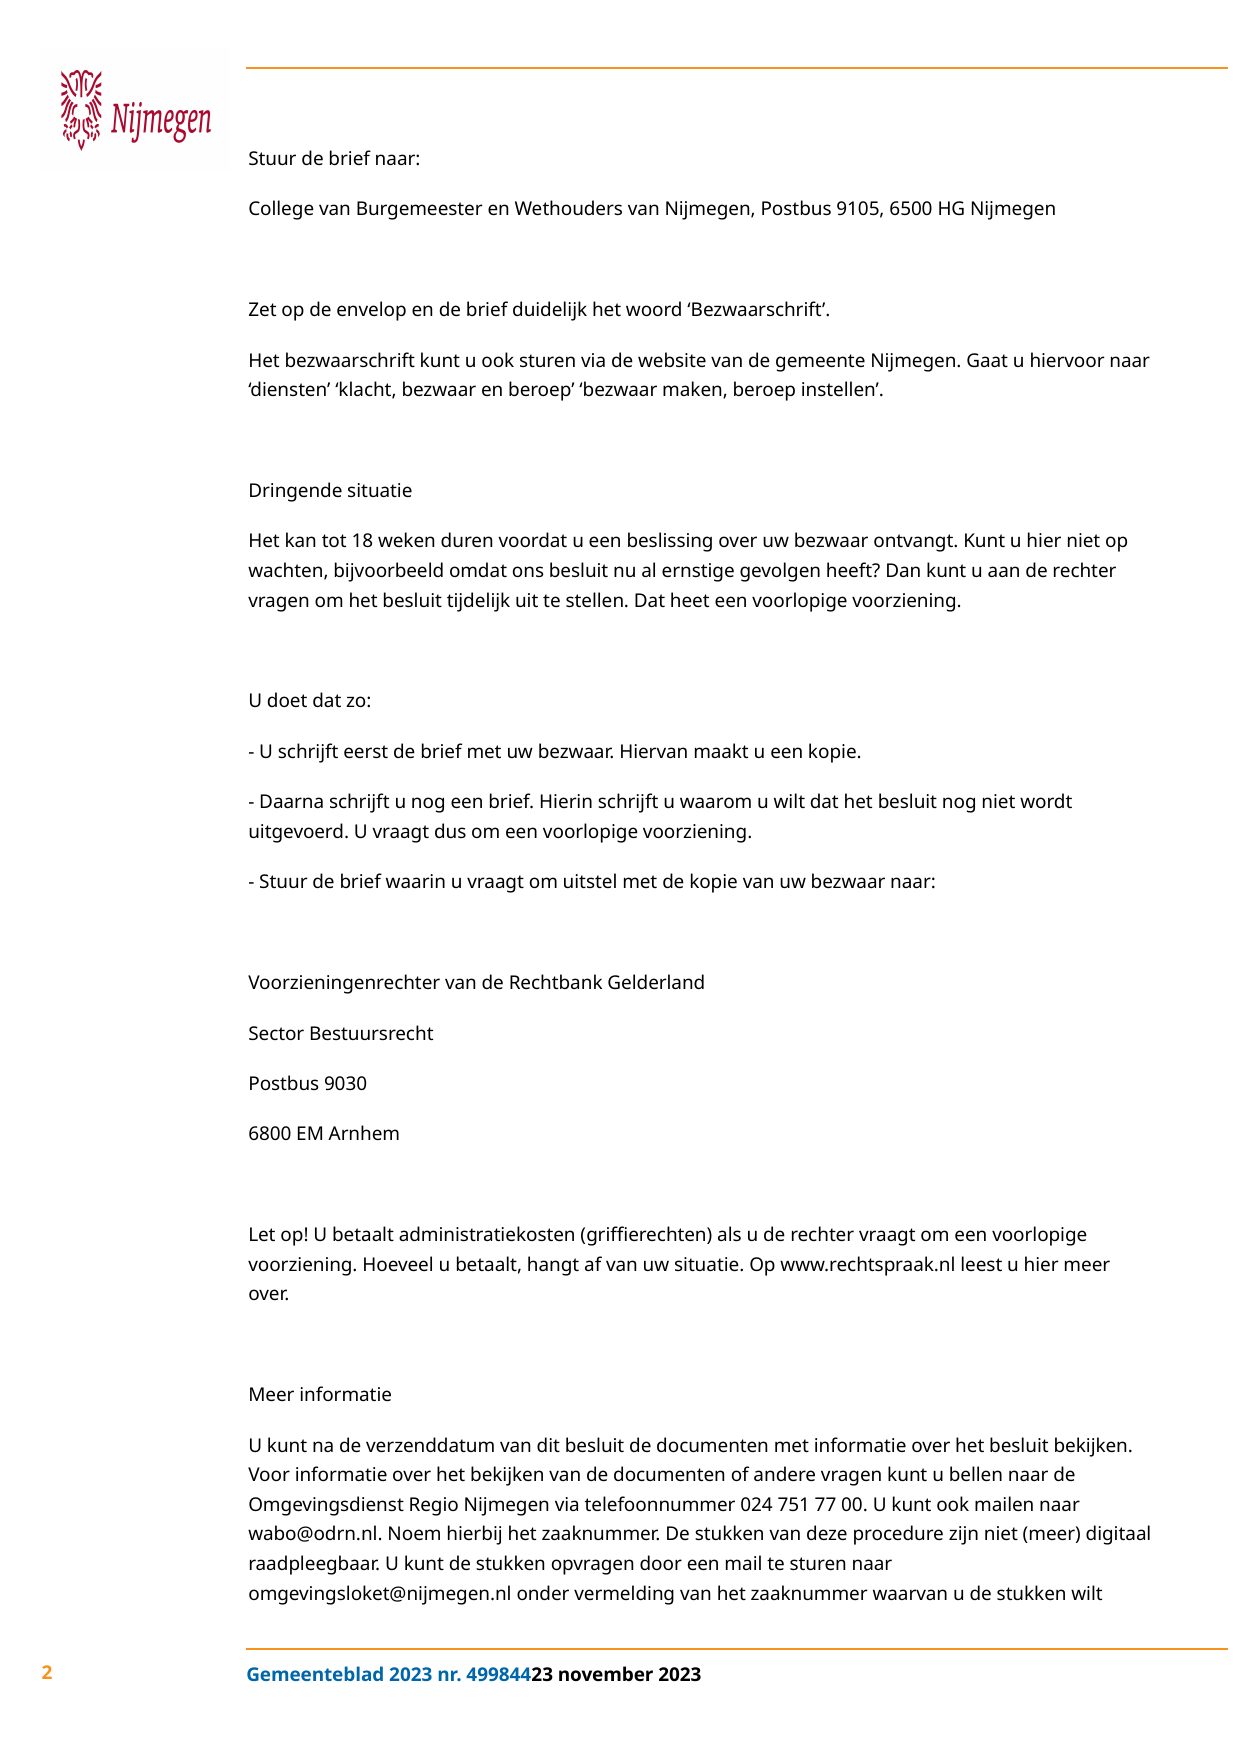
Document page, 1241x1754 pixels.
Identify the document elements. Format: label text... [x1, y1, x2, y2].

text Het kan tot 18 weken duren voordat u een beslissing over uw bezwaar ontvangt. Kunt u hier niet op wachten, bijvoorbeeld omdat ons besluit nu al ernstige gevolgen heeft? Dan kunt u aan de rechter vragen om het besluit tijdelijk uit te stellen. Dat heet een voorlopige voorziening. [248, 528, 1152, 613]
text U doet dat zo: [248, 688, 1152, 713]
text Meer informatie [248, 1381, 1152, 1407]
text Let op! U betaalt administratiekosten (griffierechten) als u de rechter vraagt om een voorlopige voorziening. Hoeveel u betaalt, hangt af van uw situatie. Op www.rechtspraak.nl leest u hier meer over. [248, 1221, 1152, 1306]
text Voorzieningenrechter van de Rechtbank Gelderland [248, 969, 1152, 995]
text - Daarna schrijft u nog een brief. Hierin schrijft u waarom u wilt dat het besluit nog niet wordt uitgevoerd. U vraagt dus om een voorlopige voorziening. [248, 788, 1152, 844]
text U kunt na de verzenddatum van dit besluit de documenten met informatie over het besluit bekijken. Voor informatie over het bekijken van de documenten of andere vragen kunt u bellen naar de Omgevingsdienst Regio Nijmegen via telefoonnummer 024 751 77 00. U kunt ook mailen naar wabo@odrn.nl. Noem hierbij het zaaknummer. De stukken van deze procedure zijn niet (meer) digitaal raadpleegbaar. U kunt de stukken opvragen door een mail te sturen naar omgevingsloket@nijmegen.nl onder vermelding van het zaaknummer waarvan u de stukken wilt [248, 1432, 1152, 1606]
text Zet op de envelop en de brief duidelijk het woord ‘Bezwaarschrift’. [248, 296, 1152, 322]
text Postbus 9030 [248, 1070, 1152, 1096]
text Sector Bestuursrecht [248, 1020, 1152, 1046]
text Het bezwaarschrift kunt u ook sturen via de website van de gemeente Nijmegen. Gaat u hiervoor naar ‘diensten’ ‘klacht, bezwaar en beroep’ ‘bezwaar maken, beroep instellen’. [248, 347, 1152, 402]
text 6800 EM Arnhem [248, 1121, 1152, 1146]
text Dringende situatie [248, 477, 1152, 503]
text - Stuur de brief waarin u vraagt om uitstel met de kopie van uw bezwaar naar: [248, 868, 1152, 894]
picture [41, 47, 231, 172]
text College van Burgemeester en Wethouders van Nijmegen, Postbus 9105, 6500 HG Nijmegen [248, 196, 1152, 221]
text Stuur de brief naar: [248, 145, 1152, 171]
text - U schrijft eerst de brief met uw bezwaar. Hiervan maakt u een kopie. [248, 738, 1152, 764]
